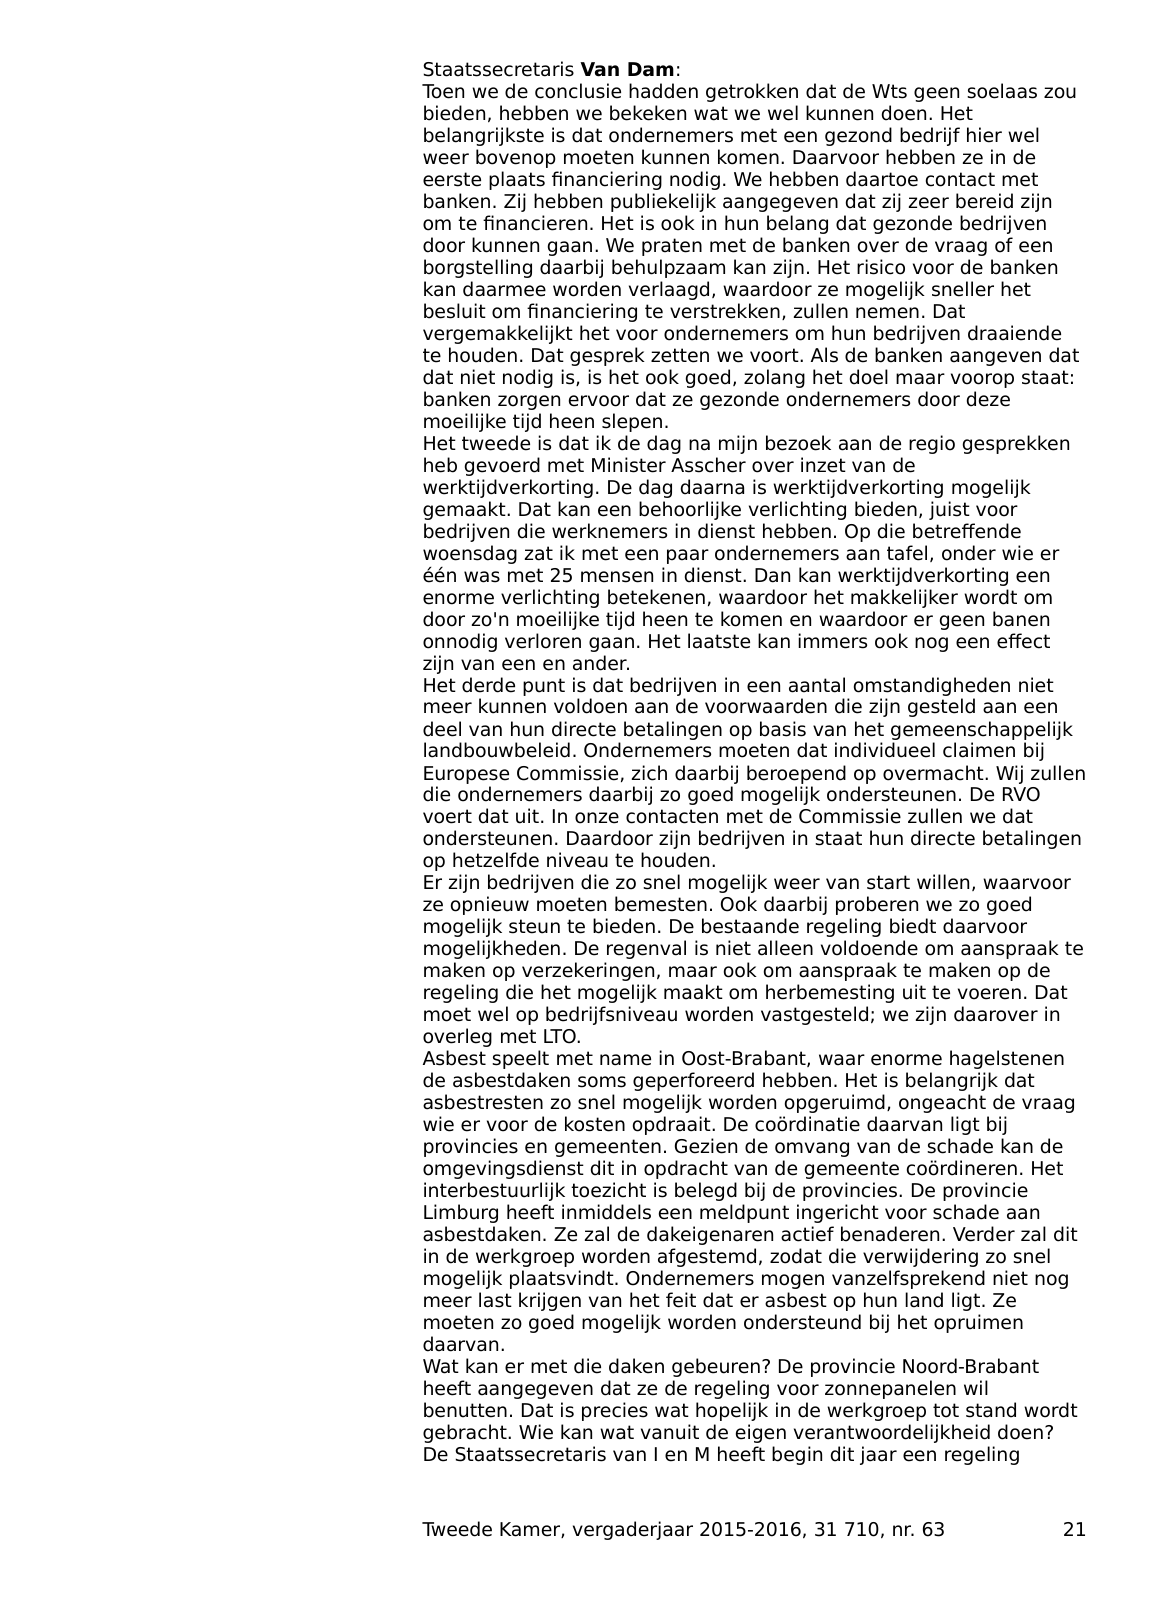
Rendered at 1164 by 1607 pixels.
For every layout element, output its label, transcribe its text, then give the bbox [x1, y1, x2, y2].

text Wat kan er met die daken gebeuren? De provincie Noord-Brabant heeft aangegeven dat ze de regeling voor zonnepanelen wil benutten. Dat is precies wat hopelijk in de werkgroep tot stand wordt gebracht. Wie kan wat vanuit de eigen verantwoordelijkheid doen? De Staatssecretaris van I en M heeft begin dit jaar een regeling [422, 1356, 1087, 1466]
text Het derde punt is dat bedrijven in een aantal omstandigheden niet meer kunnen voldoen aan de voorwaarden die zijn gesteld aan een deel van hun directe betalingen op basis van het gemeenschappelijk landbouwbeleid. Ondernemers moeten dat individueel claimen bij Europese Commissie, zich daarbij beroepend op overmacht. Wij zullen die ondernemers daarbij zo goed mogelijk ondersteunen. De RVO voert dat uit. In onze contacten met de Commissie zullen we dat ondersteunen. Daardoor zijn bedrijven in staat hun directe betalingen op hetzelfde niveau te houden. [422, 674, 1087, 872]
text Het tweede is dat ik de dag na mijn bezoek aan de regio gesprekken heb gevoerd met Minister Asscher over inzet van de werktijdverkorting. De dag daarna is werktijdverkorting mogelijk gemaakt. Dat kan een behoorlijke verlichting bieden, juist voor bedrijven die werknemers in dienst hebben. Op die betreffende woensdag zat ik met een paar ondernemers aan tafel, onder wie er één was met 25 mensen in dienst. Dan kan werktijdverkorting een enorme verlichting betekenen, waardoor het makkelijker wordt om door zo'n moeilijke tijd heen te komen en waardoor er geen banen onnodig verloren gaan. Het laatste kan immers ook nog een effect zijn van een en ander. [422, 433, 1087, 674]
text Toen we de conclusie hadden getrokken dat de Wts geen soelaas zou bieden, hebben we bekeken wat we wel kunnen doen. Het belangrijkste is dat ondernemers met een gezond bedrijf hier wel weer bovenop moeten kunnen komen. Daarvoor hebben ze in de eerste plaats financiering nodig. We hebben daartoe contact met banken. Zij hebben publiekelijk aangegeven dat zij zeer bereid zijn om te financieren. Het is ook in hun belang dat gezonde bedrijven door kunnen gaan. We praten met de banken over de vraag of een borgstelling daarbij behulpzaam kan zijn. Het risico voor de banken kan daarmee worden verlaagd, waardoor ze mogelijk sneller het besluit om financiering te verstrekken, zullen nemen. Dat vergemakkelijkt het voor ondernemers om hun bedrijven draaiende te houden. Dat gesprek zetten we voort. Als de banken aangeven dat dat niet nodig is, is het ook goed, zolang het doel maar voorop staat: banken zorgen ervoor dat ze gezonde ondernemers door deze moeilijke tijd heen slepen. [422, 81, 1087, 433]
text Er zijn bedrijven die zo snel mogelijk weer van start willen, waarvoor ze opnieuw moeten bemesten. Ook daarbij proberen we zo goed mogelijk steun te bieden. De bestaande regeling biedt daarvoor mogelijkheden. De regenval is niet alleen voldoende om aanspraak te maken op verzekeringen, maar ook om aanspraak te maken op de regeling die het mogelijk maakt om herbemesting uit te voeren. Dat moet wel op bedrijfsniveau worden vastgesteld; we zijn daarover in overleg met LTO. [422, 872, 1087, 1048]
text Asbest speelt met name in Oost-Brabant, waar enorme hagelstenen de asbestdaken soms geperforeerd hebben. Het is belangrijk dat asbestresten zo snel mogelijk worden opgeruimd, ongeacht de vraag wie er voor de kosten opdraait. De coördinatie daarvan ligt bij provincies en gemeenten. Gezien de omvang van de schade kan de omgevingsdienst dit in opdracht van de gemeente coördineren. Het interbestuurlijk toezicht is belegd bij de provincies. De provincie Limburg heeft inmiddels een meldpunt ingericht voor schade aan asbestdaken. Ze zal de dakeigenaren actief benaderen. Verder zal dit in de werkgroep worden afgestemd, zodat die verwijdering zo snel mogelijk plaatsvindt. Ondernemers mogen vanzelfsprekend niet nog meer last krijgen van het feit dat er asbest op hun land ligt. Ze moeten zo goed mogelijk worden ondersteund bij het opruimen daarvan. [422, 1048, 1087, 1356]
text Staatssecretaris Van Dam: [422, 59, 1087, 81]
